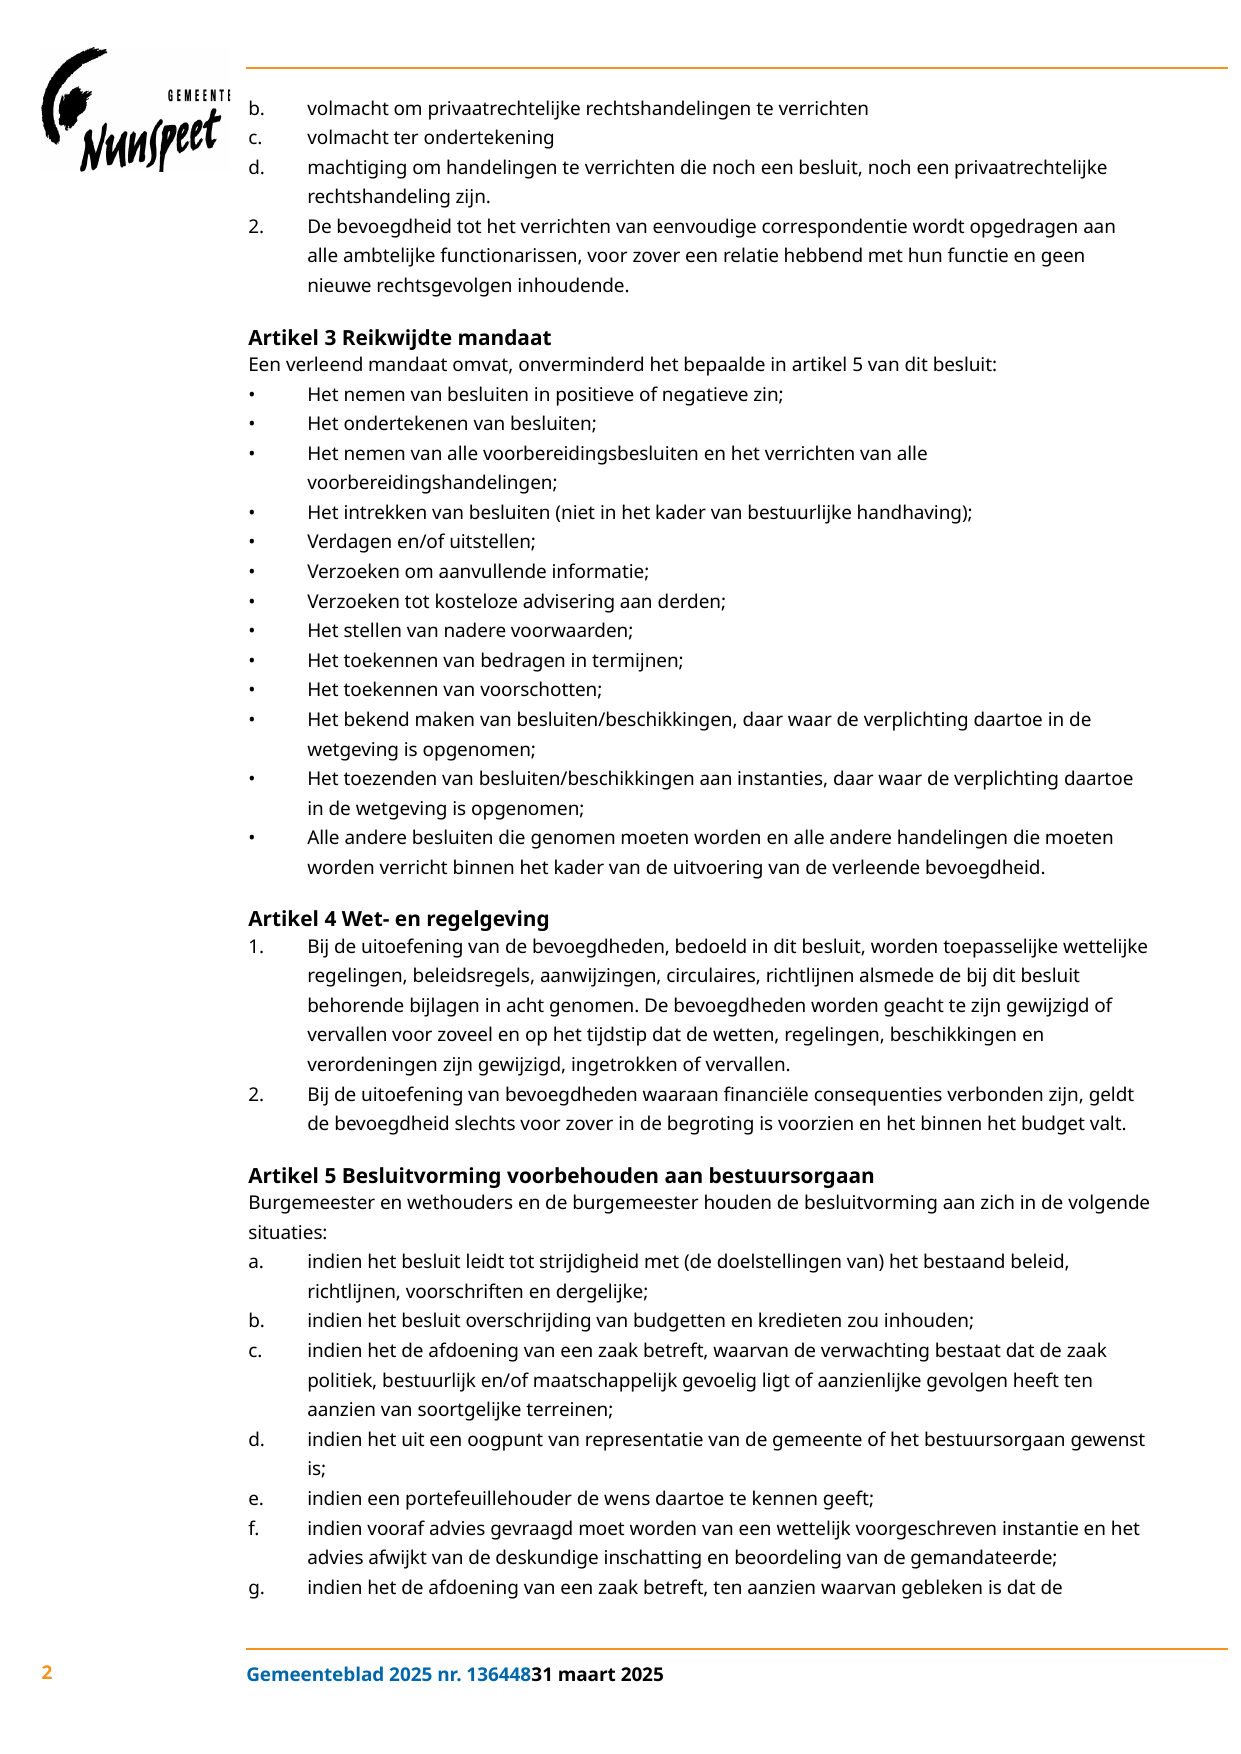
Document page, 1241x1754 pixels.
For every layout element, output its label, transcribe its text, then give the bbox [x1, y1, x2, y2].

list volmacht ter ondertekening [248, 124, 1152, 150]
list Het stellen van nadere voorwaarden; [248, 617, 1152, 643]
list Bij de uitoefening van de bevoegdheden, bedoeld in dit besluit, worden toepasselijke wettelijke regelingen, beleidsregels, aanwijzingen, circulaires, richtlijnen alsmede de bij dit besluit behorende bijlagen in acht genomen. De bevoegdheden worden geacht te zijn gewijzigd of vervallen voor zoveel en op het tijdstip dat de wetten, regelingen, beschikkingen en verordeningen zijn gewijzigd, ingetrokken of vervallen. [248, 933, 1152, 1077]
list Het nemen van alle voorbereidingsbesluiten en het verrichten van alle voorbereidingshandelingen; [248, 440, 1152, 495]
list Het nemen van besluiten in positieve of negatieve zin; [248, 381, 1152, 406]
list volmacht om privaatrechtelijke rechtshandelingen te verrichten [248, 95, 1152, 121]
list indien het besluit overschrijding van budgetten en kredieten zou inhouden; [248, 1308, 1152, 1333]
list De bevoegdheid tot het verrichten van eenvoudige correspondentie wordt opgedragen aan alle ambtelijke functionarissen, voor zover een relatie hebbend met hun functie en geen nieuwe rechtsgevolgen inhoudende. [248, 213, 1152, 298]
list indien het besluit leidt tot strijdigheid met (de doelstellingen van) het bestaand beleid, richtlijnen, voorschriften en dergelijke; [248, 1248, 1152, 1304]
list indien het de afdoening van een zaak betreft, waarvan de verwachting bestaat dat de zaak politiek, bestuurlijk en/of maatschappelijk gevoelig ligt of aanzienlijke gevolgen heeft ten aanzien van soortgelijke terreinen; [248, 1337, 1152, 1422]
list indien het uit een oogpunt van representatie van de gemeente of het bestuursorgaan gewenst is; [248, 1426, 1152, 1481]
picture [41, 47, 231, 172]
list Het toekennen van bedragen in termijnen; [248, 647, 1152, 673]
text Artikel 4 Wet- en regelgeving [248, 904, 1152, 933]
list Het toezenden van besluiten/beschikkingen aan instanties, daar waar de verplichting daartoe in de wetgeving is opgenomen; [248, 765, 1152, 821]
text Een verleend mandaat omvat, onverminderd het bepaalde in artikel 5 van dit besluit: [248, 351, 1152, 377]
list Bij de uitoefening van bevoegdheden waaraan financiële consequenties verbonden zijn, geldt de bevoegdheid slechts voor zover in de begroting is voorzien en het binnen het budget valt. [248, 1081, 1152, 1136]
list Alle andere besluiten die genomen moeten worden en alle andere handelingen die moeten worden verricht binnen het kader van de uitvoering van de verleende bevoegdheid. [248, 824, 1152, 880]
list Verdagen en/of uitstellen; [248, 529, 1152, 554]
list Het toekennen van voorschotten; [248, 677, 1152, 702]
list indien een portefeuillehouder de wens daartoe te kennen geeft; [248, 1485, 1152, 1511]
list Het intrekken van besluiten (niet in het kader van bestuurlijke handhaving); [248, 499, 1152, 525]
text Artikel 5 Besluitvorming voorbehouden aan bestuursorgaan [248, 1161, 1152, 1189]
text Burgemeester en wethouders en de burgemeester houden de besluitvorming aan zich in de volgende situaties: [248, 1189, 1152, 1244]
list Verzoeken tot kosteloze advisering aan derden; [248, 588, 1152, 613]
list Het ondertekenen van besluiten; [248, 410, 1152, 436]
list machtiging om handelingen te verrichten die noch een besluit, noch een privaatrechtelijke rechtshandeling zijn. [248, 154, 1152, 209]
list indien vooraf advies gevraagd moet worden van een wettelijk voorgeschreven instantie en het advies afwijkt van de deskundige inschatting en beoordeling van de gemandateerde; [248, 1515, 1152, 1570]
list Het bekend maken van besluiten/beschikkingen, daar waar de verplichting daartoe in de wetgeving is opgenomen; [248, 706, 1152, 761]
list Verzoeken om aanvullende informatie; [248, 558, 1152, 584]
list indien het de afdoening van een zaak betreft, ten aanzien waarvan gebleken is dat de [248, 1574, 1152, 1599]
text Artikel 3 Reikwijdte mandaat [248, 323, 1152, 351]
